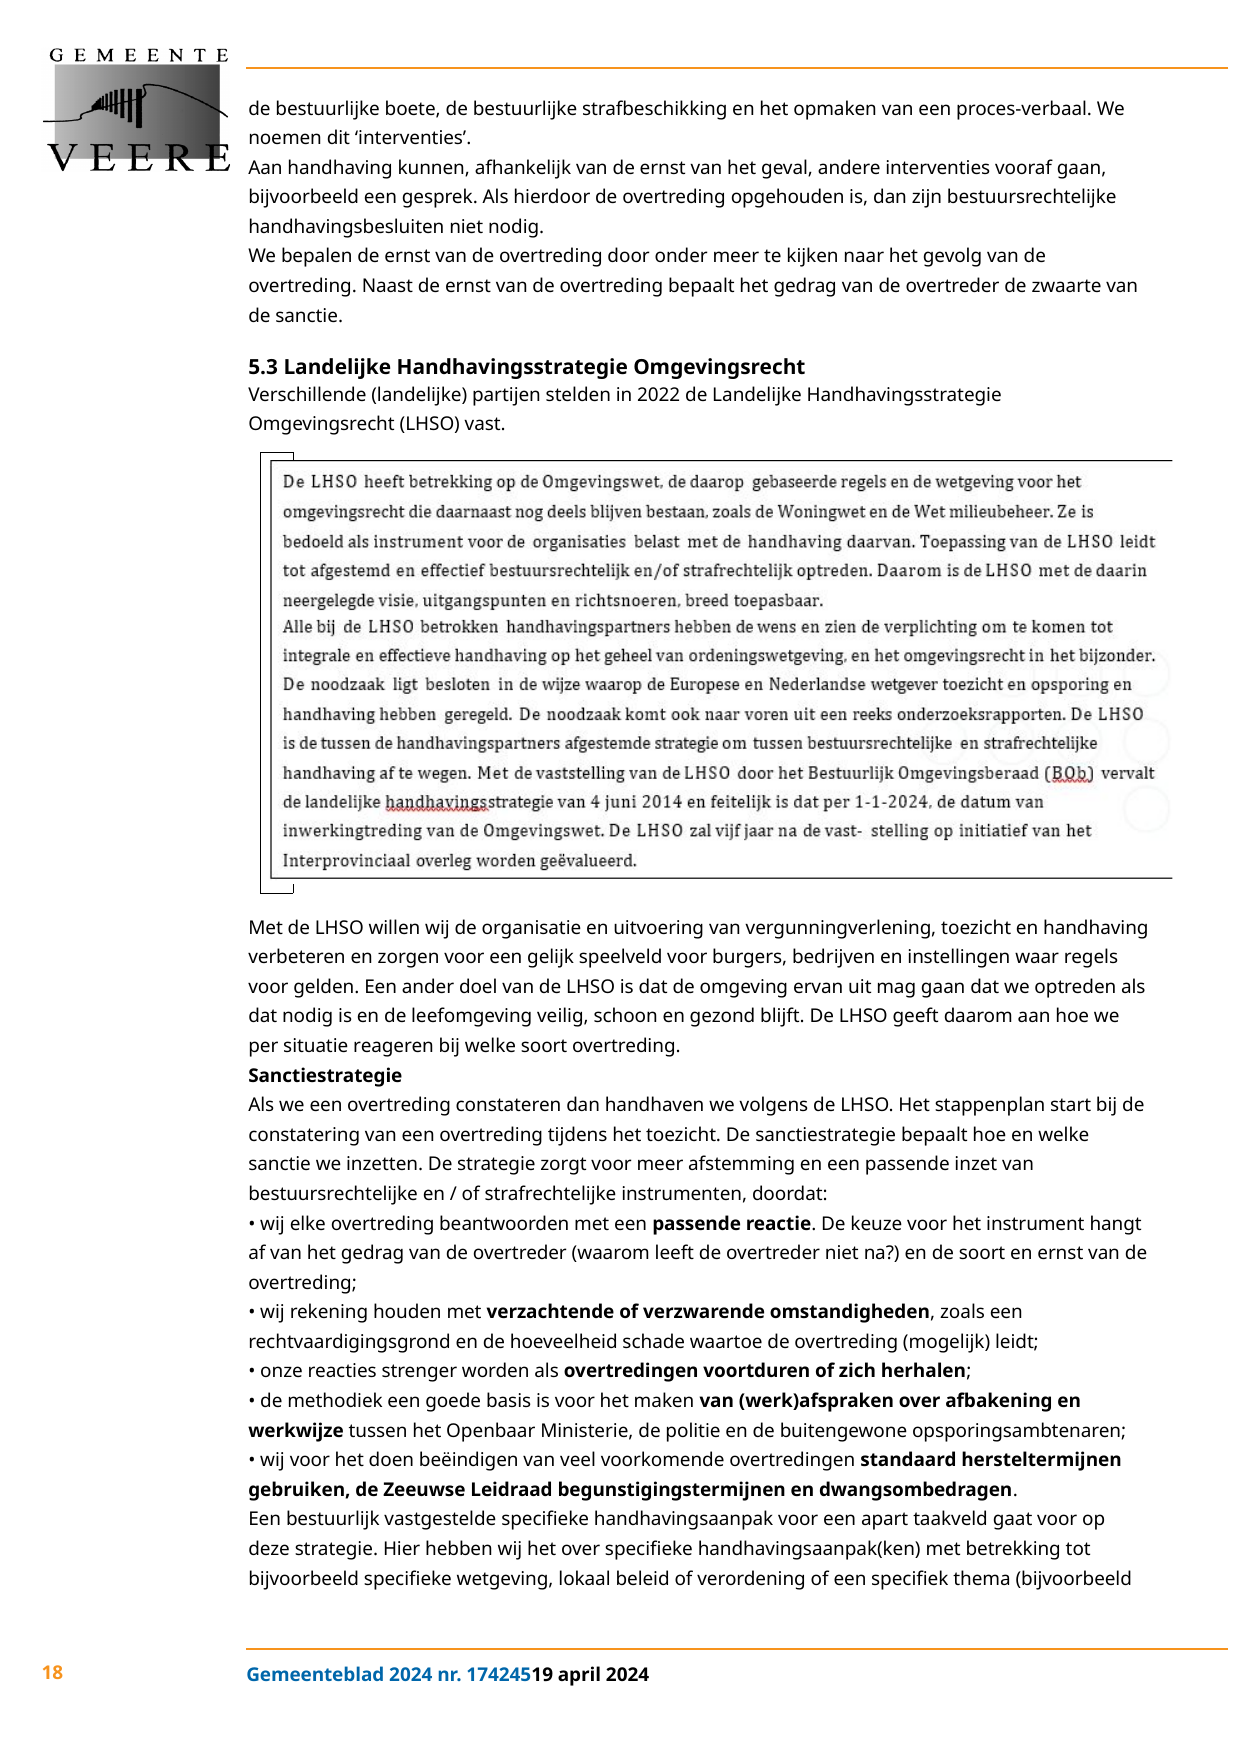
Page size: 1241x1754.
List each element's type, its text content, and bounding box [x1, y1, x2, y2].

picture [41, 47, 231, 172]
text • wij rekening houden met verzachtende of verzwarende omstandigheden, zoals een rechtvaardigingsgrond en de hoeveelheid schade waartoe de overtreding (mogelijk) leidt; [248, 1298, 1152, 1354]
text • de methodiek een goede basis is voor het maken van (werk)afspraken over afbakening en werkwijze tussen het Openbaar Ministerie, de politie en de buitengewone opsporingsambtenaren; [248, 1387, 1152, 1442]
text de bestuurlijke boete, de bestuurlijke strafbeschikking en het opmaken van een proces-verbaal. We noemen dit ‘interventies’. [248, 95, 1152, 150]
text • onze reacties strenger worden als overtredingen voortduren of zich herhalen; [248, 1358, 1152, 1383]
text Als we een overtreding constateren dan handhaven we volgens de LHSO. Het stappenplan start bij de constatering van een overtreding tijdens het toezicht. De sanctiestrategie bepaalt hoe en welke sanctie we inzetten. De strategie zorgt voor meer afstemming en een passende inzet van bestuursrechtelijke en / of strafrechtelijke instrumenten, doordat: [248, 1091, 1152, 1206]
picture [268, 460, 1173, 884]
text • wij voor het doen beëindigen van veel voorkomende overtredingen standaard hersteltermijnen gebruiken, de Zeeuwse Leidraad begunstigingstermijnen en dwangsombedragen. [248, 1446, 1152, 1502]
text Met de LHSO willen wij de organisatie en uitvoering van vergunningverlening, toezicht en handhaving verbeteren en zorgen voor een gelijk speelveld voor burgers, bedrijven en instellingen waar regels voor gelden. Een ander doel van de LHSO is dat de omgeving ervan uit mag gaan dat we optreden als dat nodig is en de leefomgeving veilig, schoon en gezond blijft. De LHSO geeft daarom aan hoe we per situatie reageren bij welke soort overtreding. [248, 914, 1152, 1058]
text We bepalen de ernst van de overtreding door onder meer te kijken naar het gevolg van de overtreding. Naast de ernst van de overtreding bepaalt het gedrag van de overtreder de zwaarte van de sanctie. [248, 243, 1152, 328]
text Verschillende (landelijke) partijen stelden in 2022 de Landelijke Handhavingsstrategie Omgevingsrecht (LHSO) vast. [248, 381, 1152, 436]
text Sanctiestrategie [248, 1062, 1152, 1087]
text • wij elke overtreding beantwoorden met een passende reactie. De keuze voor het instrument hangt af van het gedrag van de overtreder (waarom leeft de overtreder niet na?) en de soort en ernst van de overtreding; [248, 1210, 1152, 1294]
text Aan handhaving kunnen, afhankelijk van de ernst van het geval, andere interventies vooraf gaan, bijvoorbeeld een gesprek. Als hierdoor de overtreding opgehouden is, dan zijn bestuursrechtelijke handhavingsbesluiten niet nodig. [248, 154, 1152, 239]
text Een bestuurlijk vastgestelde specifieke handhavingsaanpak voor een apart taakveld gaat voor op deze strategie. Hier hebben wij het over specifieke handhavingsaanpak(ken) met betrekking tot bijvoorbeeld specifieke wetgeving, lokaal beleid of verordening of een specifiek thema (bijvoorbeeld [248, 1506, 1152, 1590]
text 5.3 Landelijke Handhavingsstrategie Omgevingsrecht [248, 352, 1152, 381]
